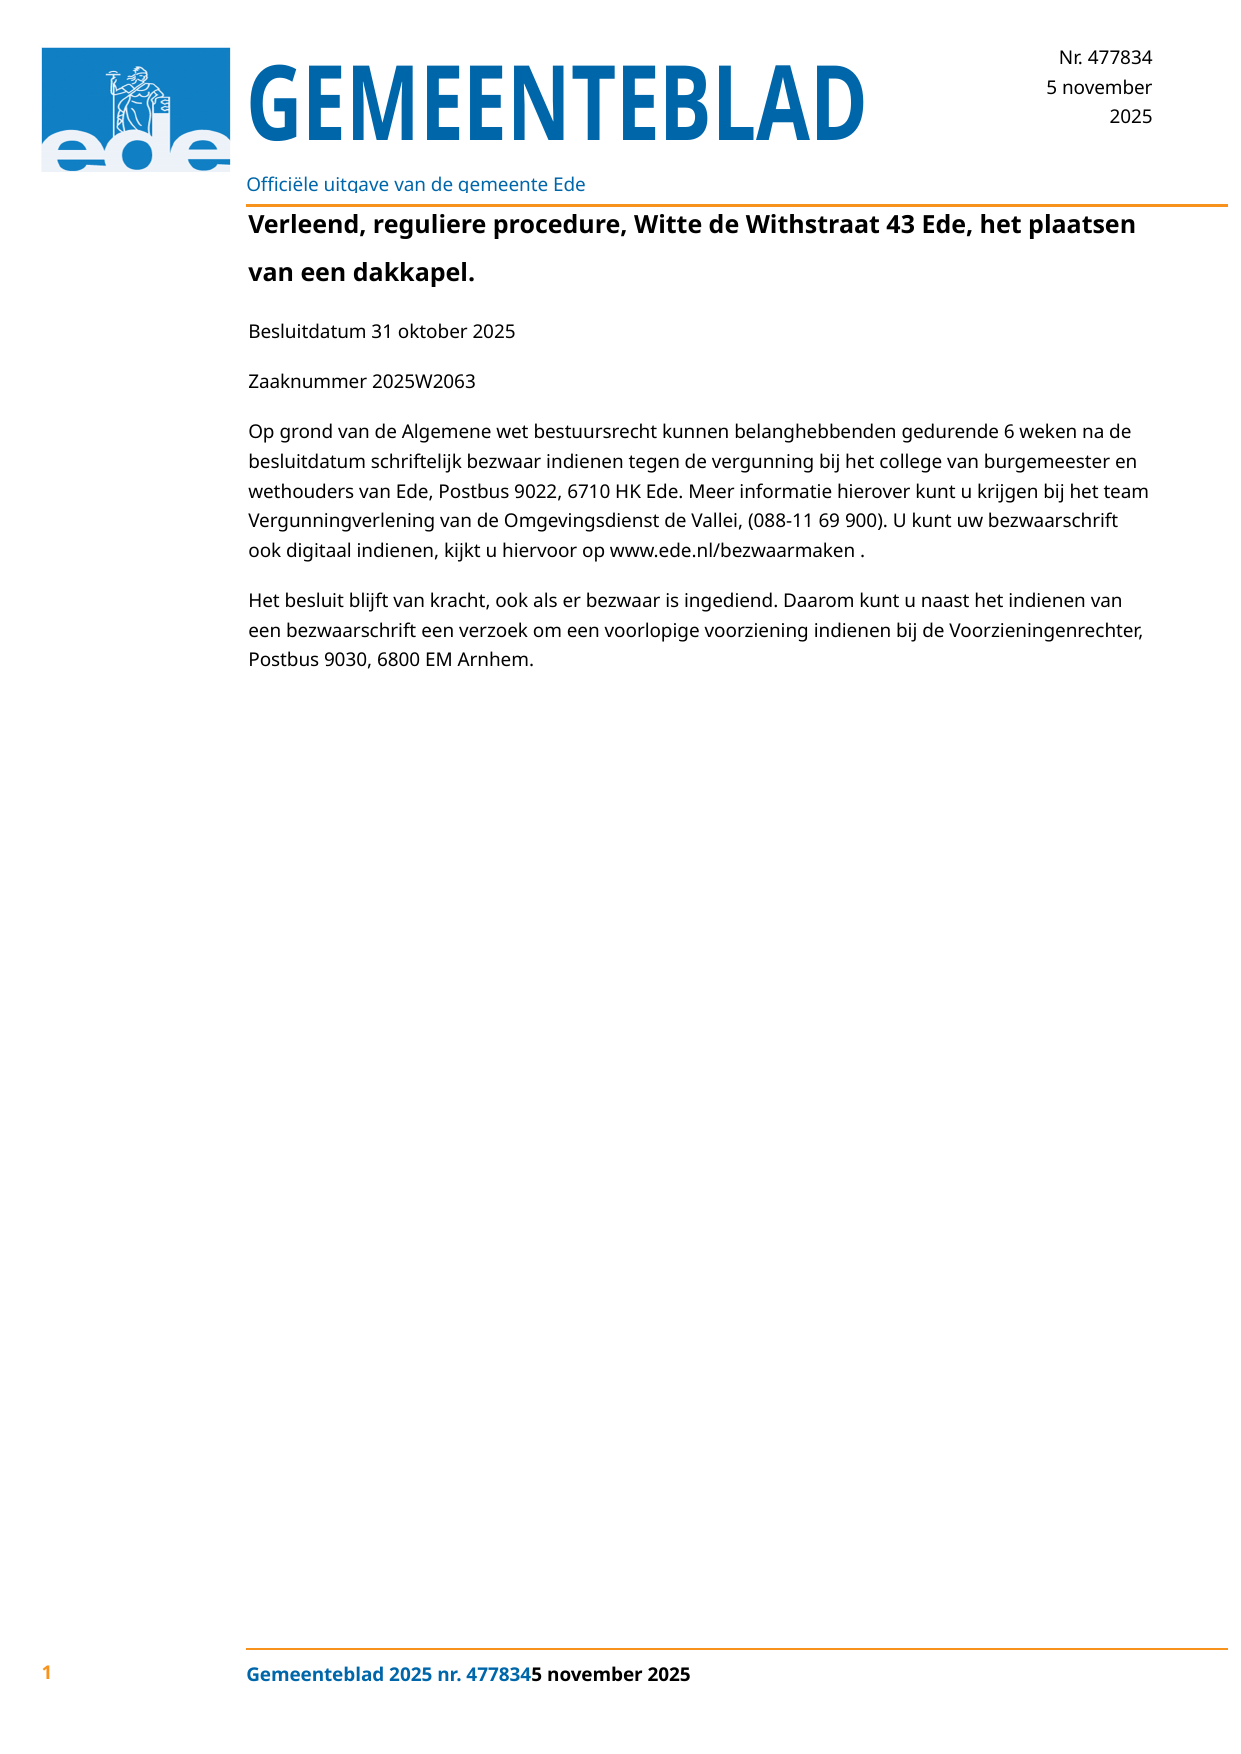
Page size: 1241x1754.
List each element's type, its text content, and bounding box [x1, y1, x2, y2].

text Zaaknummer 2025W2063 [248, 368, 1152, 394]
text Besluitdatum 31 oktober 2025 [248, 318, 1152, 344]
text Het besluit blijft van kracht, ook als er bezwaar is ingediend. Daarom kunt u naast het indienen van een bezwaarschrift een verzoek om een voorlopige voorziening indienen bij de Voorzieningenrechter, Postbus 9030, 6800 EM Arnhem. [248, 587, 1152, 672]
picture [41, 47, 231, 172]
text Verleend, reguliere procedure, Witte de Withstraat 43 Ede, het plaatsen van een dakkapel. [248, 207, 1152, 288]
text Op grond van de Algemene wet bestuursrecht kunnen belanghebbenden gedurende 6 weken na de besluitdatum schriftelijk bezwaar indienen tegen de vergunning bij het college van burgemeester en wethouders van Ede, Postbus 9022, 6710 HK Ede. Meer informatie hierover kunt u krijgen bij het team Vergunningverlening van de Omgevingsdienst de Vallei, (088-11 69 900). U kunt uw bezwaarschrift ook digitaal indienen, kijkt u hiervoor op www.ede.nl/bezwaarmaken . [248, 419, 1152, 563]
